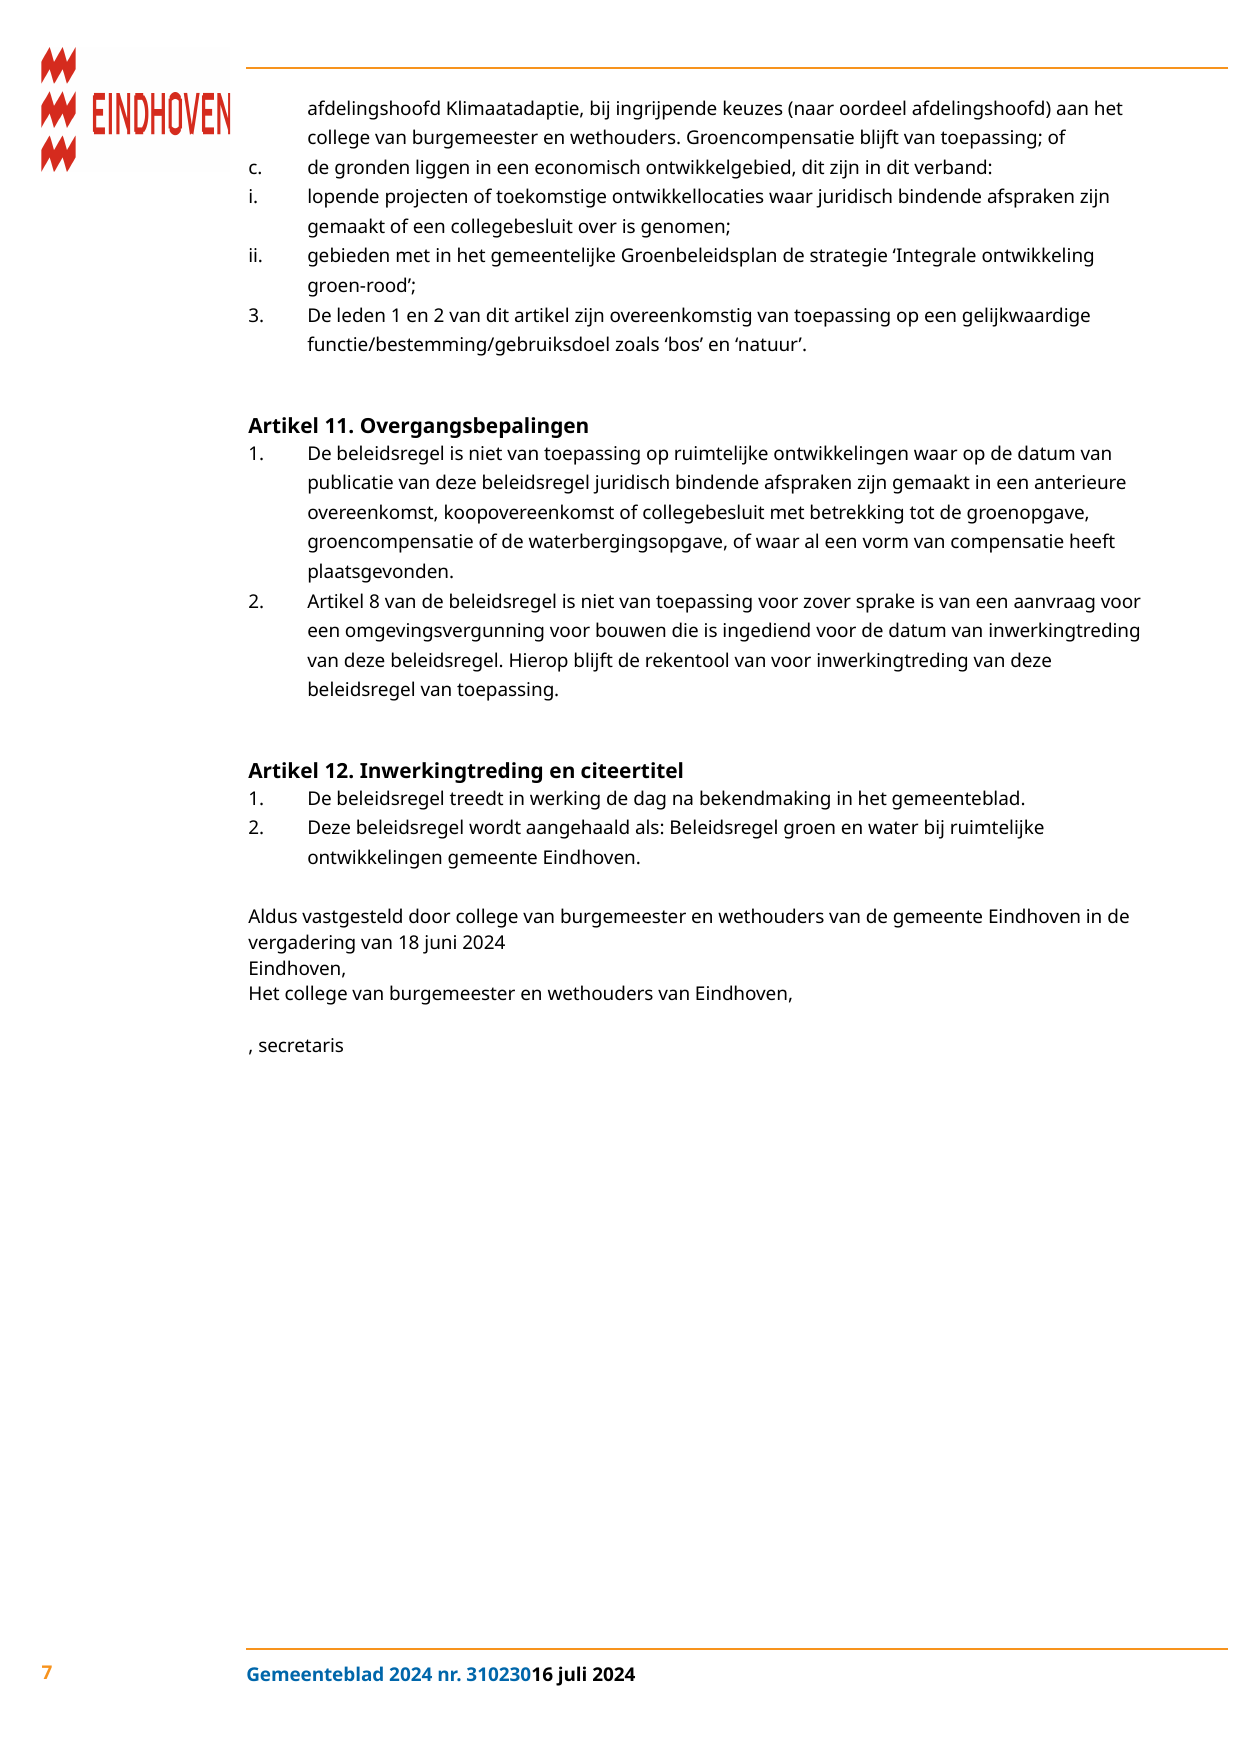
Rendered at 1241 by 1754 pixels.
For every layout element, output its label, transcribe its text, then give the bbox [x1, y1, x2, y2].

list De beleidsregel is niet van toepassing op ruimtelijke ontwikkelingen waar op de datum van publicatie van deze beleidsregel juridisch bindende afspraken zijn gemaakt in een anterieure overeenkomst, koopovereenkomst of collegebesluit met betrekking tot de groenopgave, groencompensatie of de waterbergingsopgave, of waar al een vorm van compensatie heeft plaatsgevonden. [248, 440, 1152, 584]
list afdelingshoofd Klimaatadaptie, bij ingrijpende keuzes (naar oordeel afdelingshoofd) aan het college van burgemeester en wethouders. Groencompensatie blijft van toepassing; of [248, 95, 1152, 150]
list gebieden met in het gemeentelijke Groenbeleidsplan de strategie ‘Integrale ontwikkeling groen-rood’; [248, 243, 1152, 298]
text Artikel 11. Overgangsbepalingen [248, 411, 1152, 440]
list Artikel 8 van de beleidsregel is niet van toepassing voor zover sprake is van een aanvraag voor een omgevingsvergunning voor bouwen die is ingediend voor de datum van inwerkingtreding van deze beleidsregel. Hierop blijft de rekentool van voor inwerkingtreding van deze beleidsregel van toepassing. [248, 588, 1152, 702]
text Aldus vastgesteld door college van burgemeester en wethouders van de gemeente Eindhoven in de vergadering van 18 juni 2024 [248, 903, 1152, 955]
text Het college van burgemeester en wethouders van Eindhoven, [248, 981, 1152, 1006]
list De beleidsregel treedt in werking de dag na bekendmaking in het gemeenteblad. [248, 785, 1152, 811]
text , secretaris [248, 1032, 1152, 1058]
text Eindhoven, [248, 955, 1152, 981]
list Deze beleidsregel wordt aangehaald als: Beleidsregel groen en water bij ruimtelijke ontwikkelingen gemeente Eindhoven. [248, 814, 1152, 870]
list de gronden liggen in een economisch ontwikkelgebied, dit zijn in dit verband: [248, 154, 1152, 180]
list De leden 1 en 2 van dit artikel zijn overeenkomstig van toepassing op een gelijkwaardige functie/bestemming/gebruiksdoel zoals ‘bos’ en ‘natuur’. [248, 302, 1152, 357]
picture [41, 47, 231, 172]
text Artikel 12. Inwerkingtreding en citeertitel [248, 757, 1152, 785]
list lopende projecten of toekomstige ontwikkellocaties waar juridisch bindende afspraken zijn gemaakt of een collegebesluit over is genomen; [248, 183, 1152, 239]
